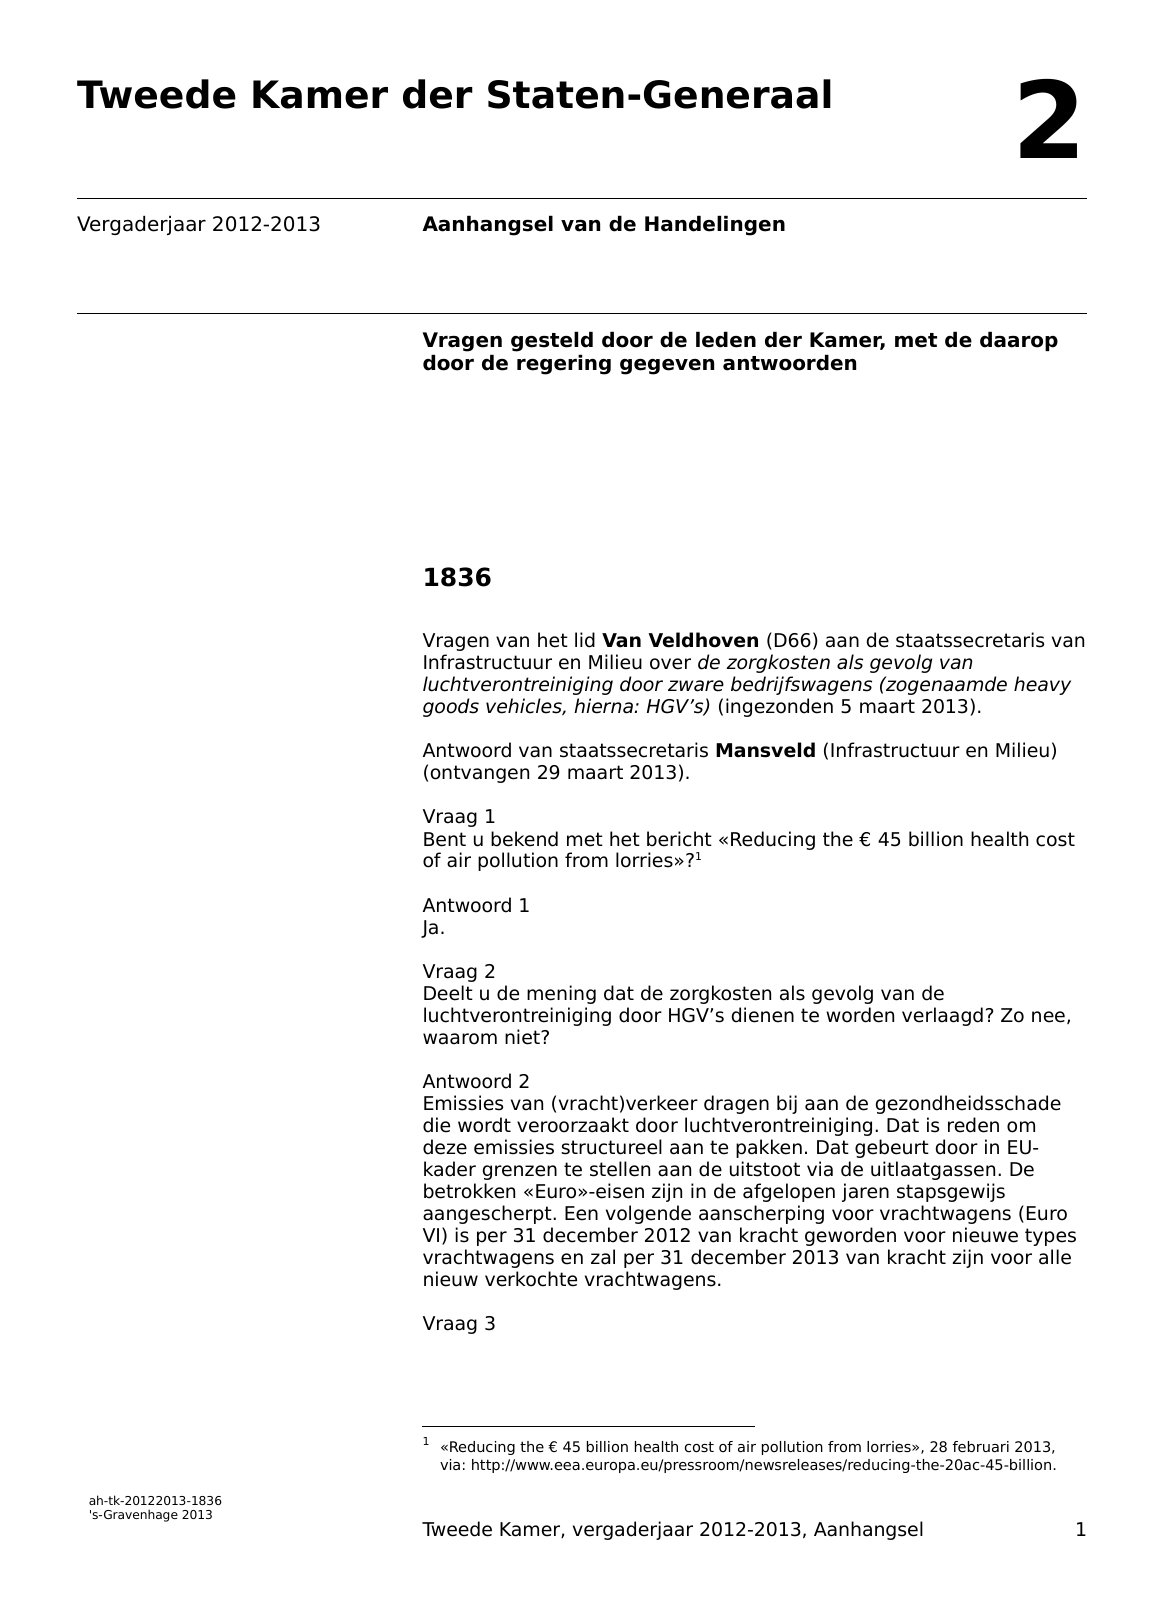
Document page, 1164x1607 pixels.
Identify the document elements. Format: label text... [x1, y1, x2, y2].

text Bent u bekend met het bericht «Reducing the € 45 billion health cost of air pollution from lorries»? [422, 828, 1087, 872]
text «Reducing the € 45 billion health cost of air pollution from lorries», 28 februari 2013, via: http://www.eea.europa.eu/pressroom/newsreleases/reducing-the-20ac-45-billion. [422, 1435, 1087, 1474]
text Vraag 1 [422, 806, 1087, 828]
text Vragen van het lid Van Veldhoven (D66) aan de staatssecretaris van Infrastructuur en Milieu over de zorgkosten als gevolg van luchtverontreiniging door zware bedrijfswagens (zogenaamde heavy goods vehicles, hierna: HGV’s) (ingezonden 5 maart 2013). [422, 630, 1087, 718]
text ah-tk-20122013-1836 [88, 1494, 323, 1508]
text Vraag 2 [422, 961, 1087, 983]
table_header 2 [886, 59, 1087, 198]
text Ja. [422, 917, 1087, 938]
table_cell [77, 314, 422, 375]
text 's-Gravenhage 2013 [88, 1508, 323, 1522]
text Antwoord van staatssecretaris Mansveld (Infrastructuur en Milieu) (ontvangen 29 maart 2013). [422, 740, 1087, 784]
text Vraag 3 [422, 1313, 1087, 1335]
text 1836 [422, 563, 1087, 592]
text Emissies van (vracht)verkeer dragen bij aan de gezondheidsschade die wordt veroorzaakt door luchtverontreiniging. Dat is reden om deze emissies structureel aan te pakken. Dat gebeurt door in EU-kader grenzen te stellen aan de uitstoot via de uitlaatgassen. De betrokken «Euro»-eisen zijn in de afgelopen jaren stapsgewijs aangescherpt. Een volgende aanscherping voor vrachtwagens (Euro VI) is per 31 december 2012 van kracht geworden voor nieuwe types vrachtwagens en zal per 31 december 2013 van kracht zijn voor alle nieuw verkochte vrachtwagens. [422, 1093, 1087, 1291]
text Antwoord 1 [422, 894, 1087, 917]
table_header Tweede Kamer der Staten-Generaal [77, 59, 886, 198]
table_cell Vragen gesteld door de leden der Kamer, met de daarop door de regering gegeven antwoorden [422, 314, 1087, 375]
table_cell Vergaderjaar 2012-2013 [77, 199, 422, 313]
text Deelt u de mening dat de zorgkosten als gevolg van de luchtverontreiniging door HGV’s dienen te worden verlaagd? Zo nee, waarom niet? [422, 983, 1087, 1049]
table_cell Aanhangsel van de Handelingen [422, 199, 1087, 313]
text Antwoord 2 [422, 1071, 1087, 1093]
